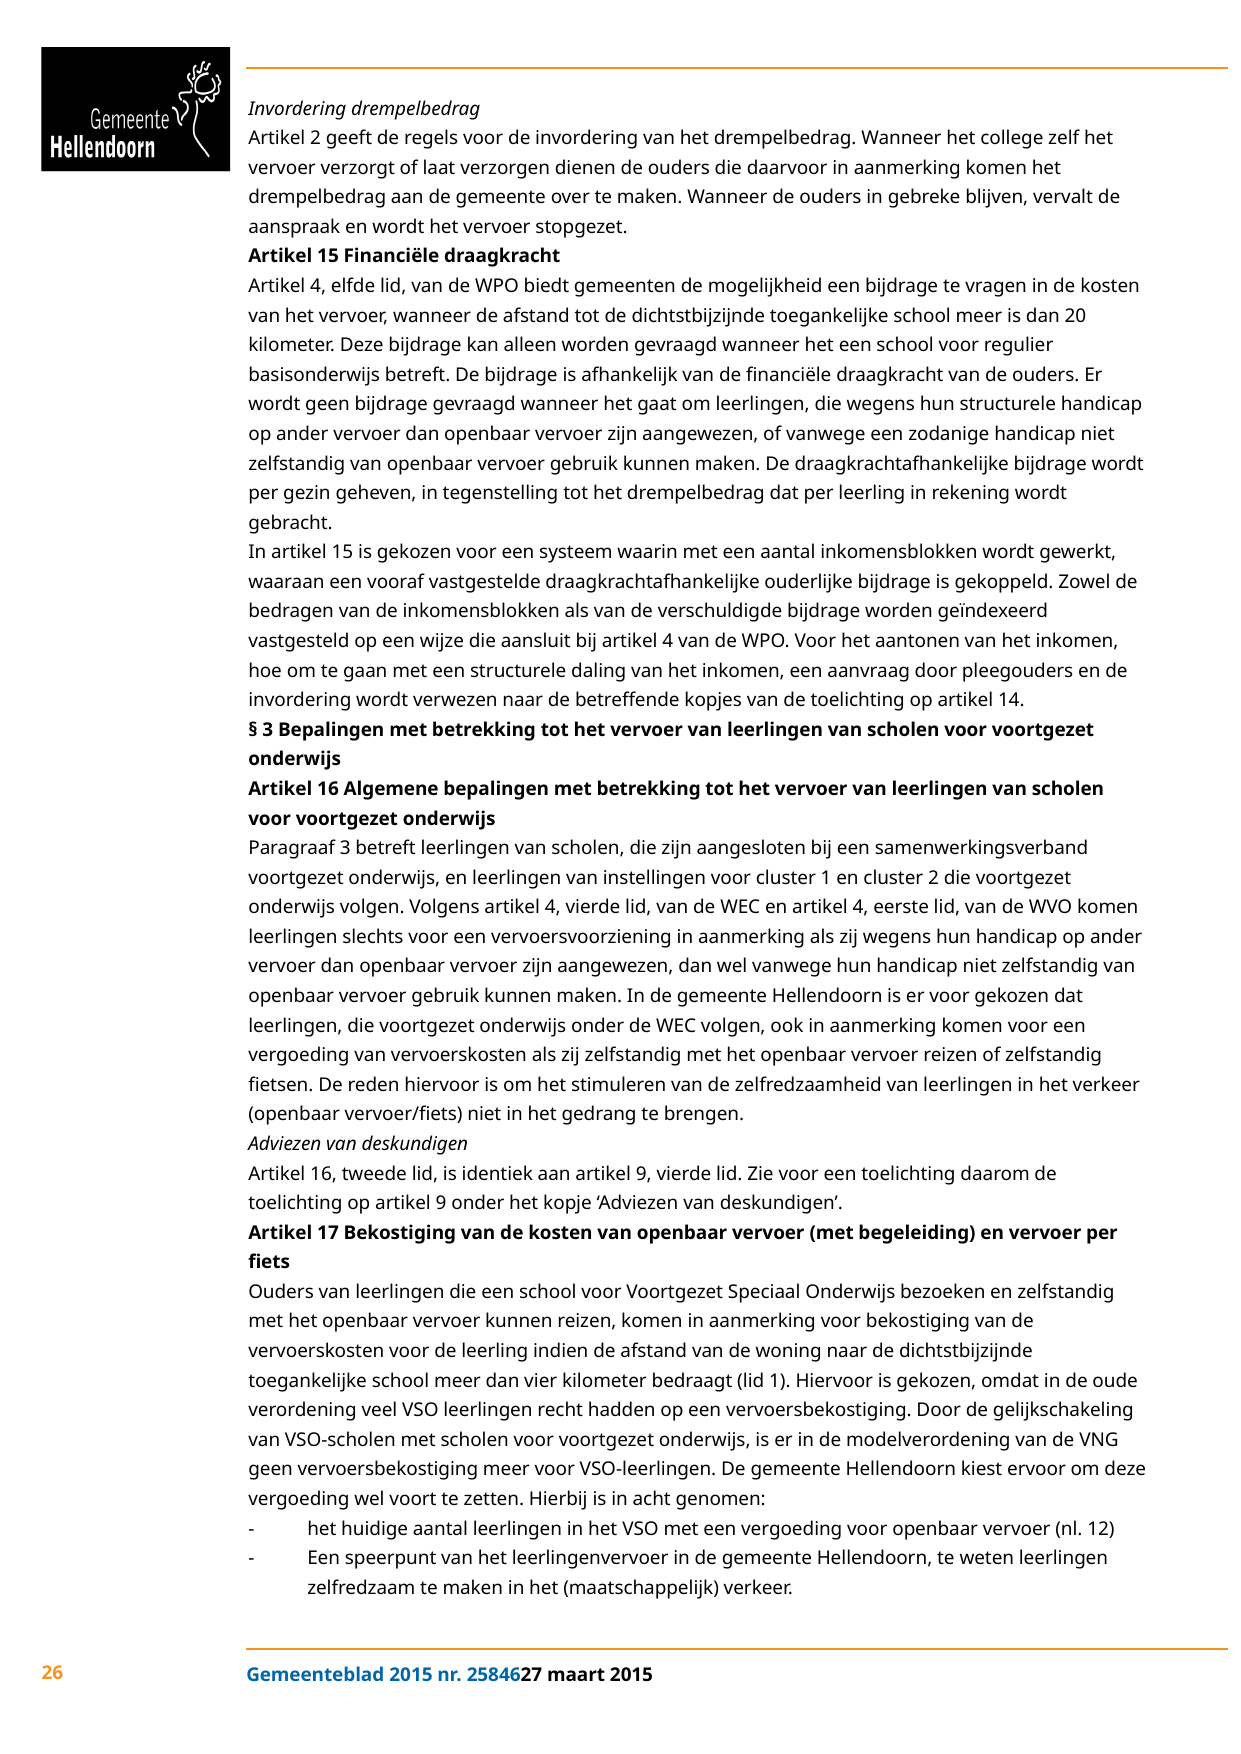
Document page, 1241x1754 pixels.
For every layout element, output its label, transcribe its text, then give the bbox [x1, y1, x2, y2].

text In artikel 15 is gekozen voor een systeem waarin met een aantal inkomensblokken wordt gewerkt, waaraan een vooraf vastgestelde draagkrachtafhankelijke ouderlijke bijdrage is gekoppeld. Zowel de bedragen van de inkomensblokken als van de verschuldigde bijdrage worden geïndexeerd vastgesteld op een wijze die aansluit bij artikel 4 van de WPO. Voor het aantonen van het inkomen, hoe om te gaan met een structurele daling van het inkomen, een aanvraag door pleegouders en de invordering wordt verwezen naar de betreffende kopjes van de toelichting op artikel 14. [248, 538, 1152, 712]
text Artikel 17 Bekostiging van de kosten van openbaar vervoer (met begeleiding) en vervoer per fiets [248, 1219, 1152, 1274]
text Paragraaf 3 betreft leerlingen van scholen, die zijn aangesloten bij een samenwerkingsverband voortgezet onderwijs, en leerlingen van instellingen voor cluster 1 en cluster 2 die voortgezet onderwijs volgen. Volgens artikel 4, vierde lid, van de WEC en artikel 4, eerste lid, van de WVO komen leerlingen slechts voor een vervoersvoorziening in aanmerking als zij wegens hun handicap op ander vervoer dan openbaar vervoer zijn aangewezen, dan wel vanwege hun handicap niet zelfstandig van openbaar vervoer gebruik kunnen maken. In de gemeente Hellendoorn is er voor gekozen dat leerlingen, die voortgezet onderwijs onder de WEC volgen, ook in aanmerking komen voor een vergoeding van vervoerskosten als zij zelfstandig met het openbaar vervoer reizen of zelfstandig fietsen. De reden hiervoor is om het stimuleren van de zelfredzaamheid van leerlingen in het verkeer (openbaar vervoer/fiets) niet in het gedrang te brengen. [248, 834, 1152, 1126]
text Invordering drempelbedrag [248, 95, 1152, 121]
picture [41, 47, 231, 172]
text Artikel 16, tweede lid, is identiek aan artikel 9, vierde lid. Zie voor een toelichting daarom de toelichting op artikel 9 onder het kopje ‘Adviezen van deskundigen’. [248, 1160, 1152, 1215]
text Artikel 16 Algemene bepalingen met betrekking tot het vervoer van leerlingen van scholen voor voortgezet onderwijs [248, 775, 1152, 831]
text Artikel 2 geeft de regels voor de invordering van het drempelbedrag. Wanneer het college zelf het vervoer verzorgt of laat verzorgen dienen de ouders die daarvoor in aanmerking komen het drempelbedrag aan de gemeente over te maken. Wanneer de ouders in gebreke blijven, vervalt de aanspraak en wordt het vervoer stopgezet. [248, 124, 1152, 239]
text Adviezen van deskundigen [248, 1130, 1152, 1156]
list Een speerpunt van het leerlingenvervoer in de gemeente Hellendoorn, te weten leerlingen zelfredzaam te maken in het (maatschappelijk) verkeer. [248, 1544, 1152, 1600]
text Ouders van leerlingen die een school voor Voortgezet Speciaal Onderwijs bezoeken en zelfstandig met het openbaar vervoer kunnen reizen, komen in aanmerking voor bekostiging van de vervoerskosten voor de leerling indien de afstand van de woning naar de dichtstbijzijnde toegankelijke school meer dan vier kilometer bedraagt (lid 1). Hiervoor is gekozen, omdat in de oude verordening veel VSO leerlingen recht hadden op een vervoersbekostiging. Door de gelijkschakeling van VSO-scholen met scholen voor voortgezet onderwijs, is er in de modelverordening van de VNG geen vervoersbekostiging meer voor VSO-leerlingen. De gemeente Hellendoorn kiest ervoor om deze vergoeding wel voort te zetten. Hierbij is in acht genomen: [248, 1278, 1152, 1511]
text § 3 Bepalingen met betrekking tot het vervoer van leerlingen van scholen voor voortgezet onderwijs [248, 716, 1152, 771]
text Artikel 15 Financiële draagkracht [248, 243, 1152, 268]
text Artikel 4, elfde lid, van de WPO biedt gemeenten de mogelijkheid een bijdrage te vragen in de kosten van het vervoer, wanneer de afstand tot de dichtstbijzijnde toegankelijke school meer is dan 20 kilometer. Deze bijdrage kan alleen worden gevraagd wanneer het een school voor regulier basisonderwijs betreft. De bijdrage is afhankelijk van de financiële draagkracht van de ouders. Er wordt geen bijdrage gevraagd wanneer het gaat om leerlingen, die wegens hun structurele handicap op ander vervoer dan openbaar vervoer zijn aangewezen, of vanwege een zodanige handicap niet zelfstandig van openbaar vervoer gebruik kunnen maken. De draagkrachtafhankelijke bijdrage wordt per gezin geheven, in tegenstelling tot het drempelbedrag dat per leerling in rekening wordt gebracht. [248, 272, 1152, 535]
list het huidige aantal leerlingen in het VSO met een vergoeding voor openbaar vervoer (nl. 12) [248, 1515, 1152, 1541]
